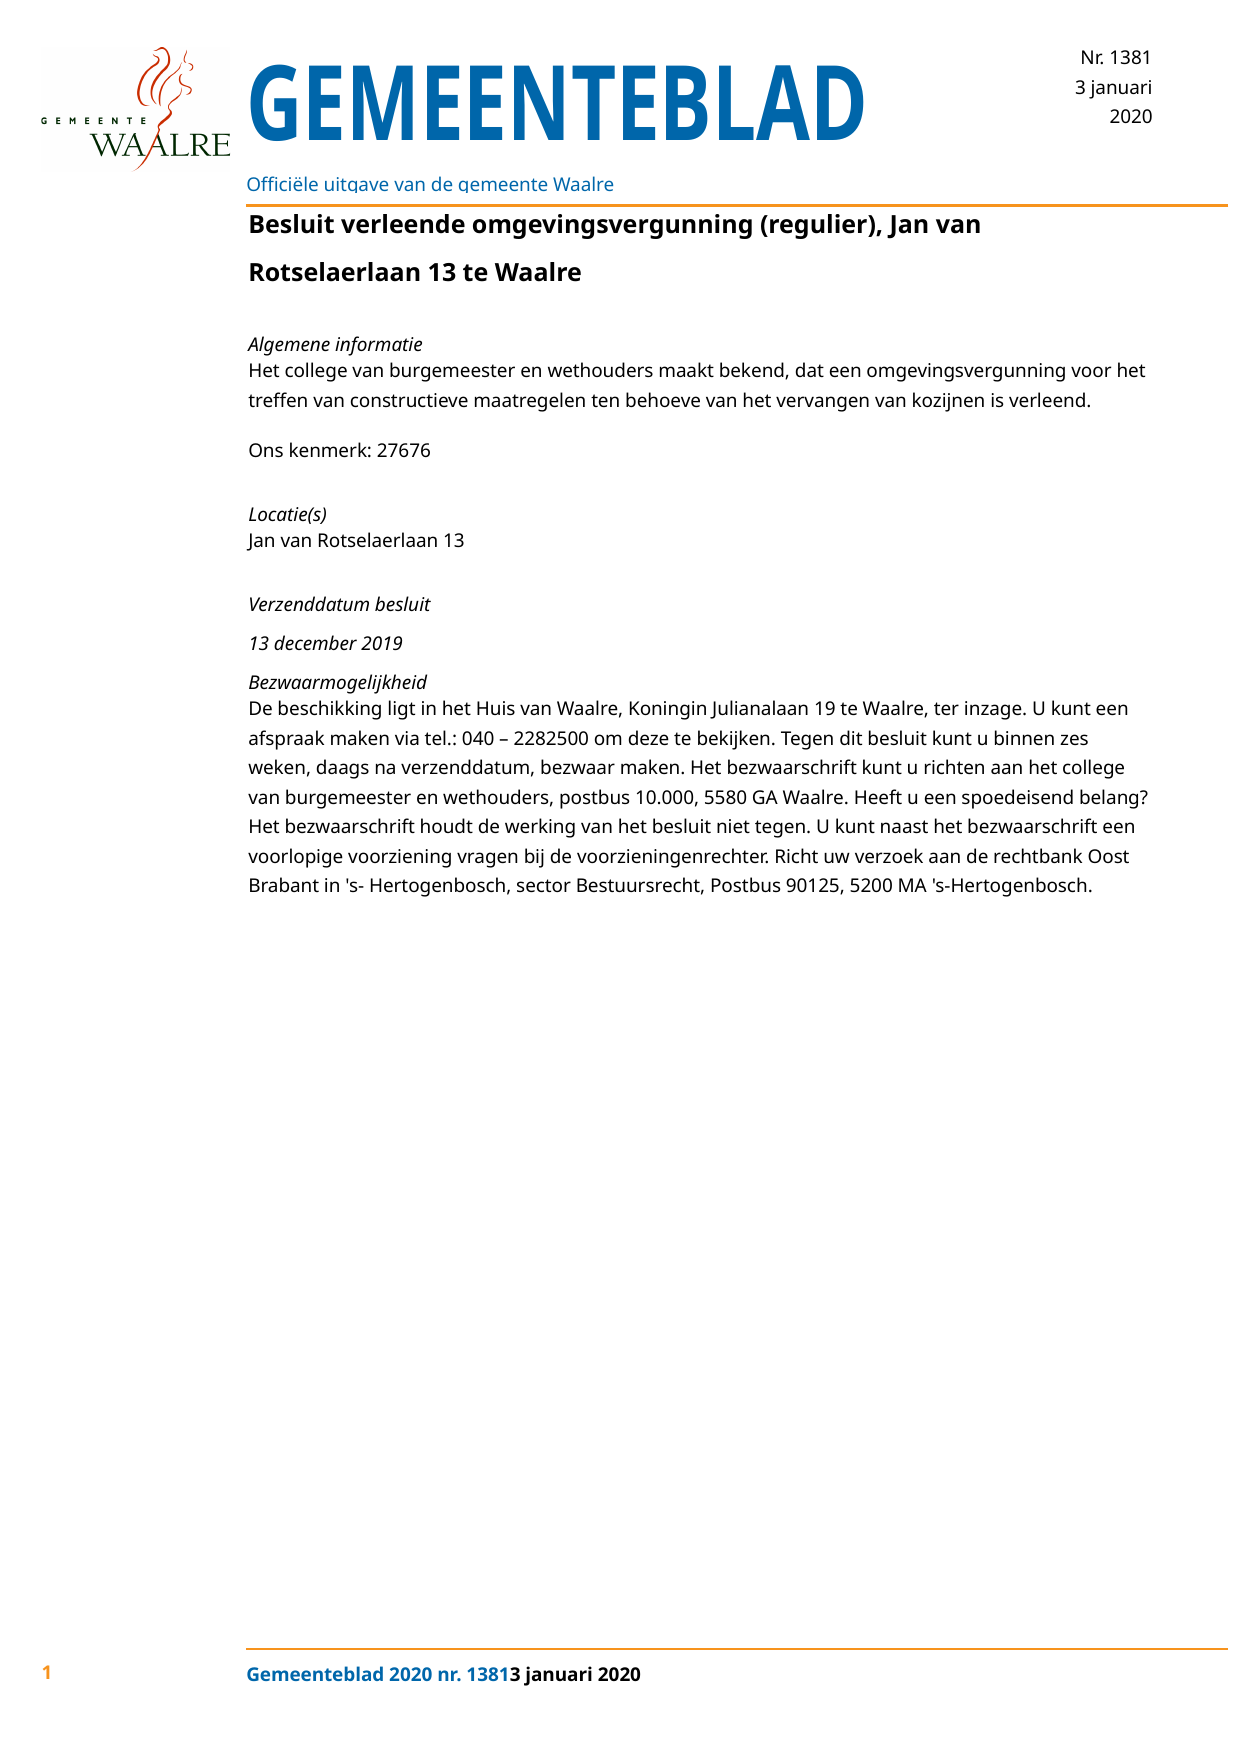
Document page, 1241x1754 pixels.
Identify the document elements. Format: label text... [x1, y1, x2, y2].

text Verzenddatum besluit [248, 591, 1152, 617]
text Jan van Rotselaerlaan 13 [248, 527, 1152, 553]
text Besluit verleende omgevingsvergunning (regulier), Jan van Rotselaerlaan 13 te Waalre [248, 207, 1152, 288]
text De beschikking ligt in het Huis van Waalre, Koningin Julianalaan 19 te Waalre, ter inzage. U kunt een afspraak maken via tel.: 040 – 2282500 om deze te bekijken. Tegen dit besluit kunt u binnen zes weken, daags na verzenddatum, bezwaar maken. Het bezwaarschrift kunt u richten aan het college van burgemeester en wethouders, postbus 10.000, 5580 GA Waalre. Heeft u een spoedeisend belang? Het bezwaarschrift houdt de werking van het besluit niet tegen. U kunt naast het bezwaarschrift een voorlopige voorziening vragen bij de voorzieningenrechter. Richt uw verzoek aan de rechtbank Oost Brabant in 's- Hertogenbosch, sector Bestuursrecht, Postbus 90125, 5200 MA 's-Hertogenbosch. [248, 695, 1152, 898]
text Ons kenmerk: 27676 [248, 437, 1152, 463]
text 13 december 2019 [248, 630, 1152, 656]
text Algemene informatie [248, 331, 1152, 357]
picture [41, 47, 231, 172]
text Locatie(s) [248, 501, 1152, 527]
text Bezwaarmogelijkheid [248, 669, 1152, 695]
text Het college van burgemeester en wethouders maakt bekend, dat een omgevingsvergunning voor het treffen van constructieve maatregelen ten behoeve van het vervangen van kozijnen is verleend. [248, 357, 1152, 412]
